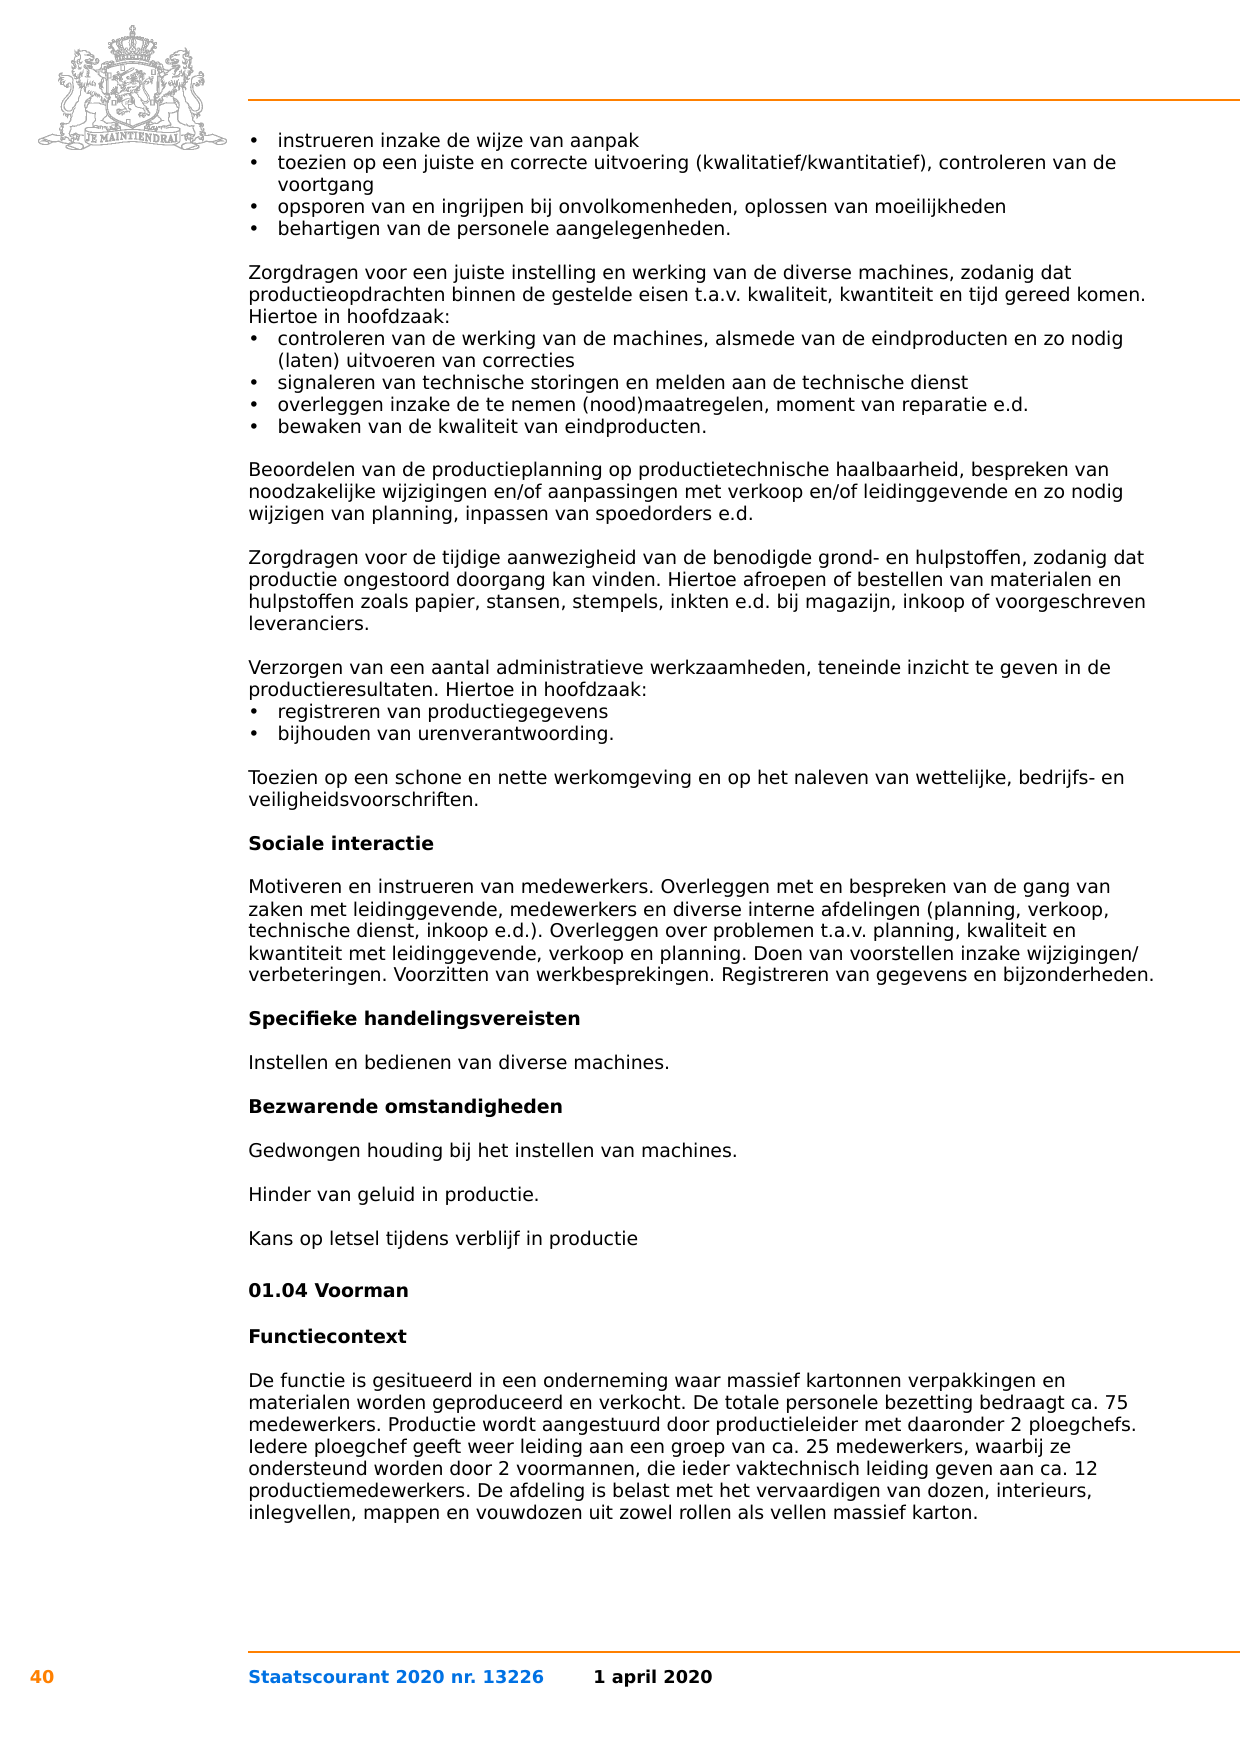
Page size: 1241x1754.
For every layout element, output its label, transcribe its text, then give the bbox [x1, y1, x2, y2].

text • signaleren van technische storingen en melden aan de technische dienst [248, 372, 1163, 393]
text Zorgdragen voor de tijdige aanwezigheid van de benodigde grond- en hulpstoffen, zodanig dat productie ongestoord doorgang kan vinden. Hiertoe afroepen of bestellen van materialen en hulpstoffen zoals papier, stansen, stempels, inkten e.d. bij magazijn, inkoop of voorgeschreven leveranciers. [248, 547, 1163, 635]
subtitle 01.04 Voorman [248, 1279, 1163, 1301]
text Hinder van geluid in productie. [248, 1184, 1163, 1206]
text • toezien op een juiste en correcte uitvoering (kwalitatief/kwantitatief), controleren van de voortgang [248, 152, 1163, 196]
text • registreren van productiegegevens [248, 701, 1163, 723]
text Zorgdragen voor een juiste instelling en werking van de diverse machines, zodanig dat productieopdrachten binnen de gestelde eisen t.a.v. kwaliteit, kwantiteit en tijd gereed komen. Hiertoe in hoofdzaak: [248, 262, 1163, 328]
text • instrueren inzake de wijze van aanpak [248, 130, 1163, 152]
picture [38, 25, 227, 150]
text • bijhouden van urenverantwoording. [248, 723, 1163, 745]
text De functie is gesitueerd in een onderneming waar massief kartonnen verpakkingen en materialen worden geproduceerd en verkocht. De totale personele bezetting bedraagt ca. 75 medewerkers. Productie wordt aangestuurd door productieleider met daaronder 2 ploegchefs. Iedere ploegchef geeft weer leiding aan een groep van ca. 25 medewerkers, waarbij ze ondersteund worden door 2 voormannen, die ieder vaktechnisch leiding geven aan ca. 12 productiemedewerkers. De afdeling is belast met het vervaardigen van dozen, interieurs, inlegvellen, mappen en vouwdozen uit zowel rollen als vellen massief karton. [248, 1370, 1163, 1524]
text • opsporen van en ingrijpen bij onvolkomenheden, oplossen van moeilijkheden [248, 196, 1163, 218]
text • behartigen van de personele aangelegenheden. [248, 218, 1163, 240]
text Kans op letsel tijdens verblijf in productie [248, 1227, 1163, 1249]
subtitle Specifieke handelingsvereisten [248, 1008, 1163, 1030]
text Motiveren en instrueren van medewerkers. Overleggen met en bespreken van de gang van zaken met leidinggevende, medewerkers en diverse interne afdelingen (planning, verkoop, technische dienst, inkoop e.d.). Overleggen over problemen t.a.v. planning, kwaliteit en kwantiteit met leidinggevende, verkoop en planning. Doen van voorstellen inzake wijzigingen/ verbeteringen. Voorzitten van werkbesprekingen. Registreren van gegevens en bijzonderheden. [248, 876, 1163, 986]
text • overleggen inzake de te nemen (nood)maatregelen, moment van reparatie e.d. [248, 393, 1163, 416]
text Gedwongen houding bij het instellen van machines. [248, 1140, 1163, 1162]
text Verzorgen van een aantal administratieve werkzaamheden, teneinde inzicht te geven in de productieresultaten. Hiertoe in hoofdzaak: [248, 657, 1163, 701]
text Beoordelen van de productieplanning op productietechnische haalbaarheid, bespreken van noodzakelijke wijzigingen en/of aanpassingen met verkoop en/of leidinggevende en zo nodig wijzigen van planning, inpassen van spoedorders e.d. [248, 459, 1163, 525]
text • controleren van de werking van de machines, alsmede van de eindproducten en zo nodig (laten) uitvoeren van correcties [248, 328, 1163, 372]
subtitle Bezwarende omstandigheden [248, 1096, 1163, 1118]
subtitle Functiecontext [248, 1326, 1163, 1348]
text Instellen en bedienen van diverse machines. [248, 1052, 1163, 1074]
text • bewaken van de kwaliteit van eindproducten. [248, 416, 1163, 437]
text Toezien op een schone en nette werkomgeving en op het naleven van wettelijke, bedrijfs- en veiligheidsvoorschriften. [248, 767, 1163, 811]
subtitle Sociale interactie [248, 833, 1163, 854]
